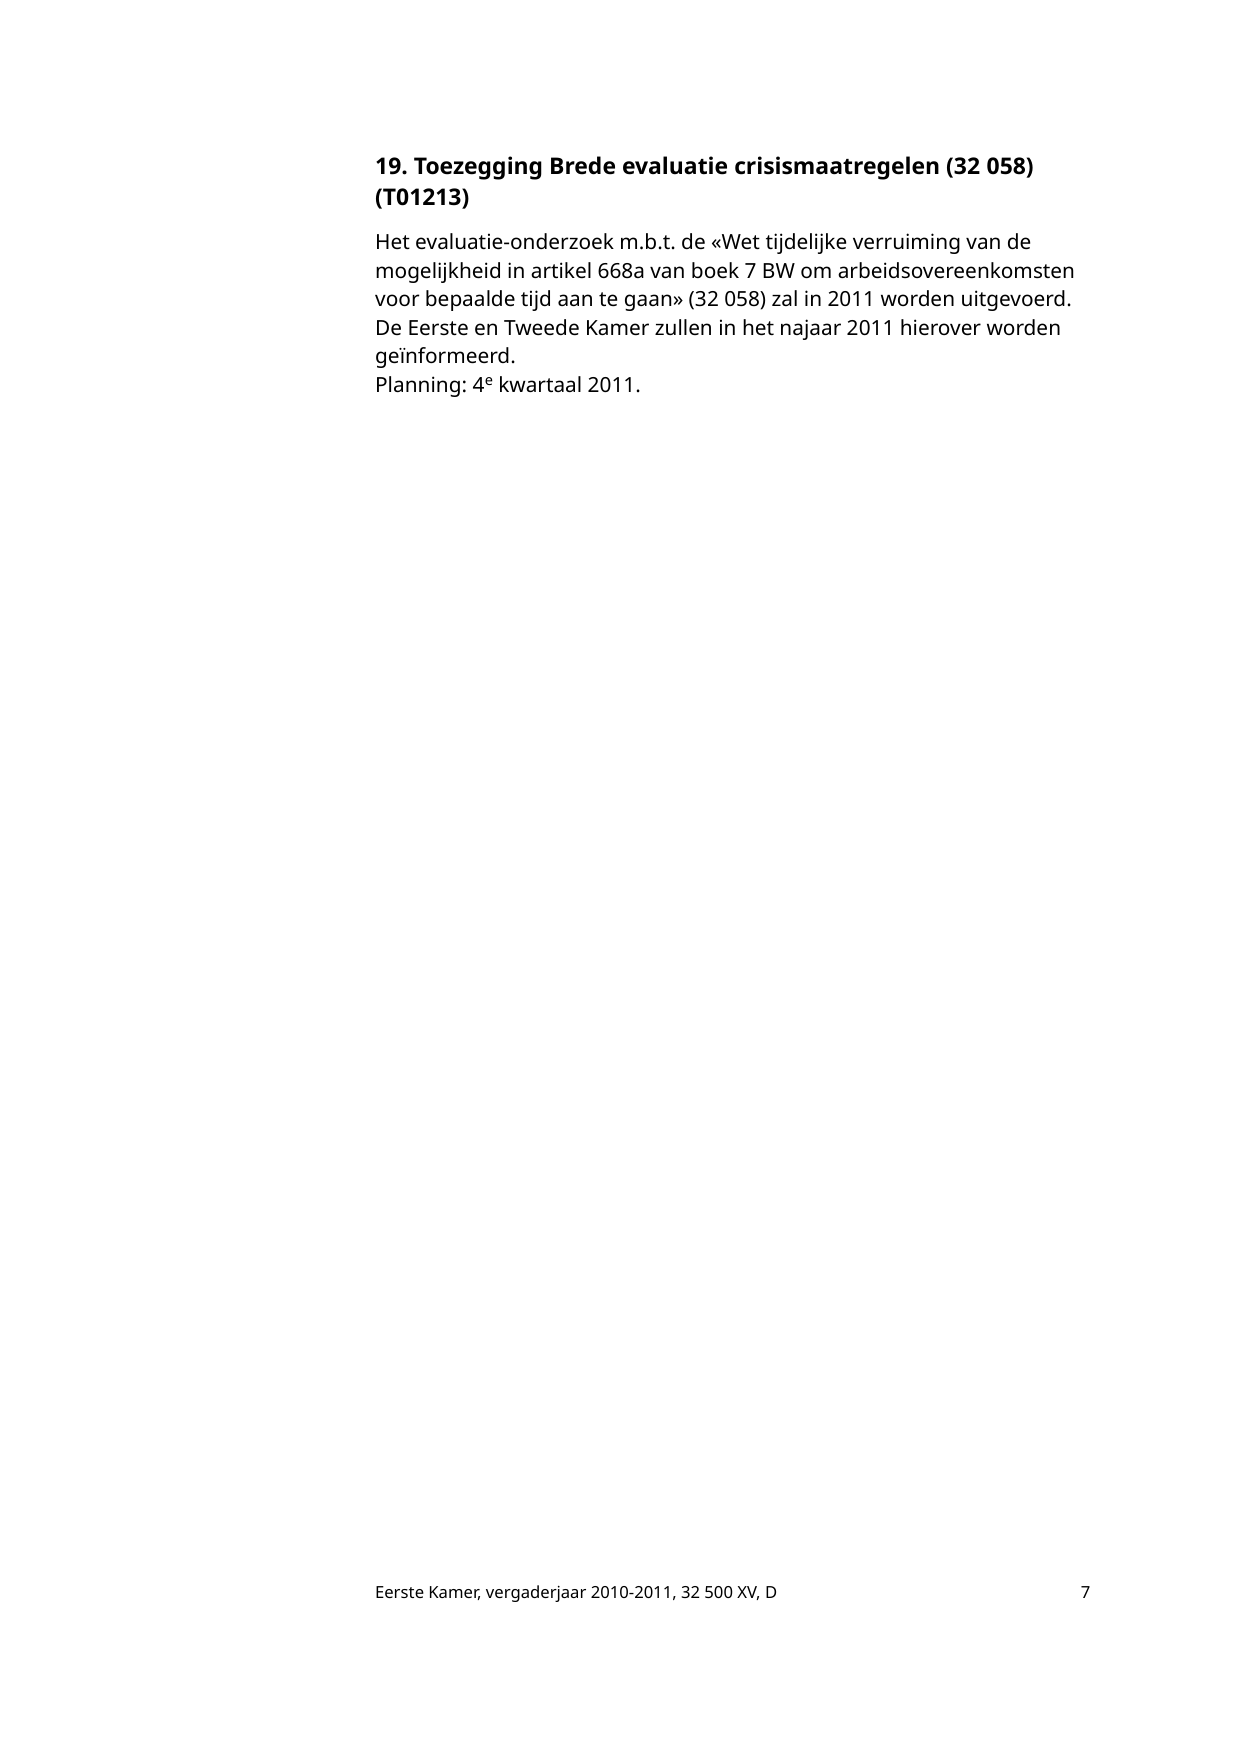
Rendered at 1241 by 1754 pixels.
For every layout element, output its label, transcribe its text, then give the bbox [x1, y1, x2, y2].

subtitle 19. Toezegging Brede evaluatie crisismaatregelen (32 058) (T01213) [375, 150, 1090, 212]
text Planning: 4e kwartaal 2011. [375, 370, 1090, 398]
text Het evaluatie-onderzoek m.b.t. de «Wet tijdelijke verruiming van de mogelijkheid in artikel 668a van boek 7 BW om arbeidsovereenkomsten voor bepaalde tijd aan te gaan» (32 058) zal in 2011 worden uitgevoerd. De Eerste en Tweede Kamer zullen in het najaar 2011 hierover worden geïnformeerd. [375, 227, 1090, 370]
